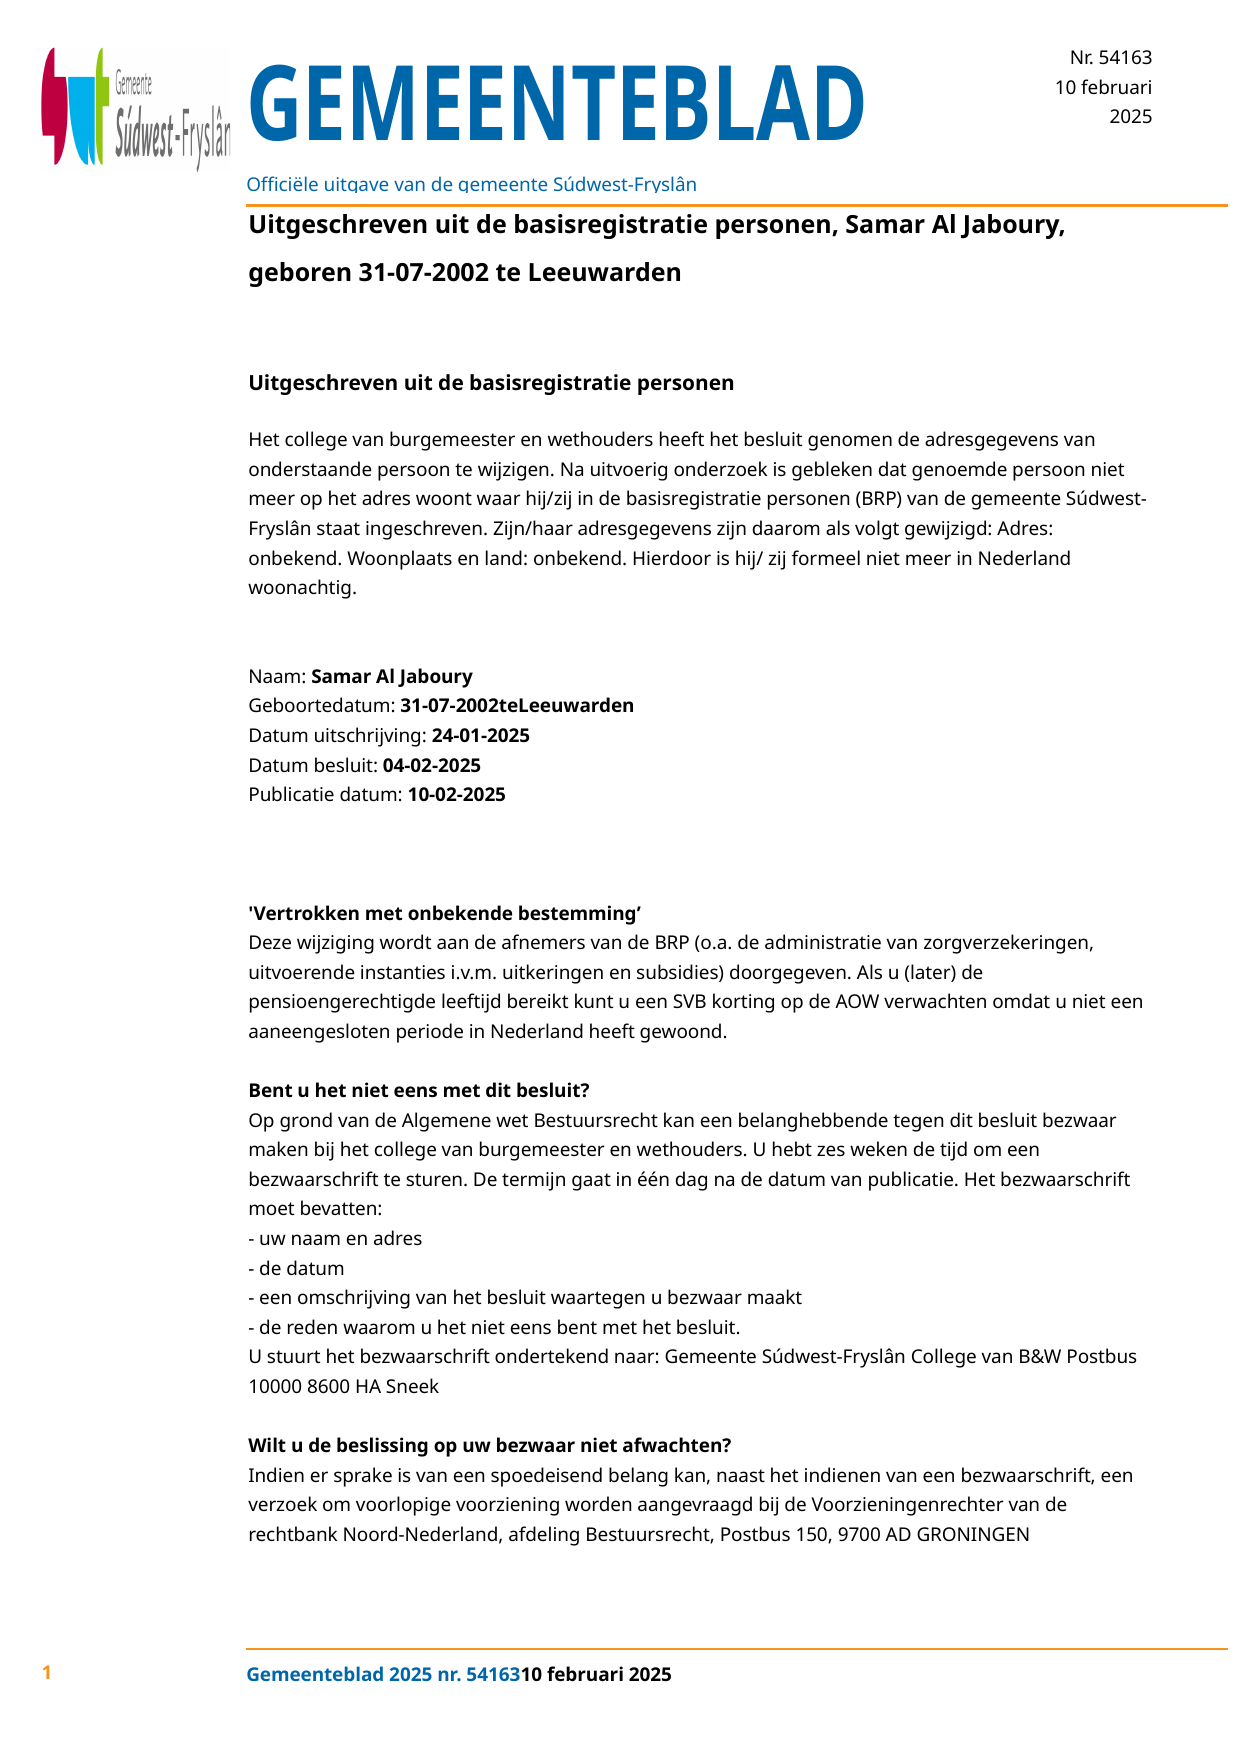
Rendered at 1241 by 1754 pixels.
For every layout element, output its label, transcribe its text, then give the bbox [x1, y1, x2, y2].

text U stuurt het bezwaarschrift ondertekend naar: Gemeente Súdwest-Fryslân College van B&W Postbus 10000 8600 HA Sneek [248, 1343, 1152, 1399]
text 'Vertrokken met onbekende bestemming’ [248, 900, 1152, 925]
text - een omschrijving van het besluit waartegen u bezwaar maakt [248, 1284, 1152, 1310]
text Publicatie datum: 10-02-2025 [248, 781, 1152, 807]
text Indien er sprake is van een spoedeisend belang kan, naast het indienen van een bezwaarschrift, een verzoek om voorlopige voorziening worden aangevraagd bij de Voorzieningenrechter van de rechtbank Noord-Nederland, afdeling Bestuursrecht, Postbus 150, 9700 AD GRONINGEN [248, 1462, 1152, 1547]
text Wilt u de beslissing op uw bezwaar niet afwachten? [248, 1432, 1152, 1458]
text Deze wijziging wordt aan de afnemers van de BRP (o.a. de administratie van zorgverzekeringen, uitvoerende instanties i.v.m. uitkeringen en subsidies) doorgegeven. Als u (later) de pensioengerechtigde leeftijd bereikt kunt u een SVB korting op de AOW verwachten omdat u niet een aaneengesloten periode in Nederland heeft gewoond. [248, 929, 1152, 1044]
text Het college van burgemeester en wethouders heeft het besluit genomen de adresgegevens van onderstaande persoon te wijzigen. Na uitvoerig onderzoek is gebleken dat genoemde persoon niet meer op het adres woont waar hij/zij in de basisregistratie personen (BRP) van de gemeente Súdwest-Fryslân staat ingeschreven. Zijn/haar adresgegevens zijn daarom als volgt gewijzigd: Adres: onbekend. Woonplaats en land: onbekend. Hierdoor is hij/ zij formeel niet meer in Nederland woonachtig. [248, 426, 1152, 600]
picture [41, 47, 231, 172]
text - uw naam en adres [248, 1225, 1152, 1251]
text - de reden waarom u het niet eens bent met het besluit. [248, 1314, 1152, 1339]
text Datum besluit: 04-02-2025 [248, 752, 1152, 777]
text Uitgeschreven uit de basisregistratie personen [248, 368, 1152, 397]
text Op grond van de Algemene wet Bestuursrecht kan een belanghebbende tegen dit besluit bezwaar maken bij het college van burgemeester en wethouders. U hebt zes weken de tijd om een bezwaarschrift te sturen. De termijn gaat in één dag na de datum van publicatie. Het bezwaarschrift moet bevatten: [248, 1107, 1152, 1221]
text - de datum [248, 1255, 1152, 1280]
text Geboortedatum: 31-07-2002teLeeuwarden [248, 693, 1152, 718]
text Naam: Samar Al Jaboury [248, 663, 1152, 689]
text Uitgeschreven uit de basisregistratie personen, Samar Al Jaboury, geboren 31-07-2002 te Leeuwarden [248, 207, 1152, 288]
text Datum uitschrijving: 24-01-2025 [248, 722, 1152, 748]
text Bent u het niet eens met dit besluit? [248, 1077, 1152, 1103]
